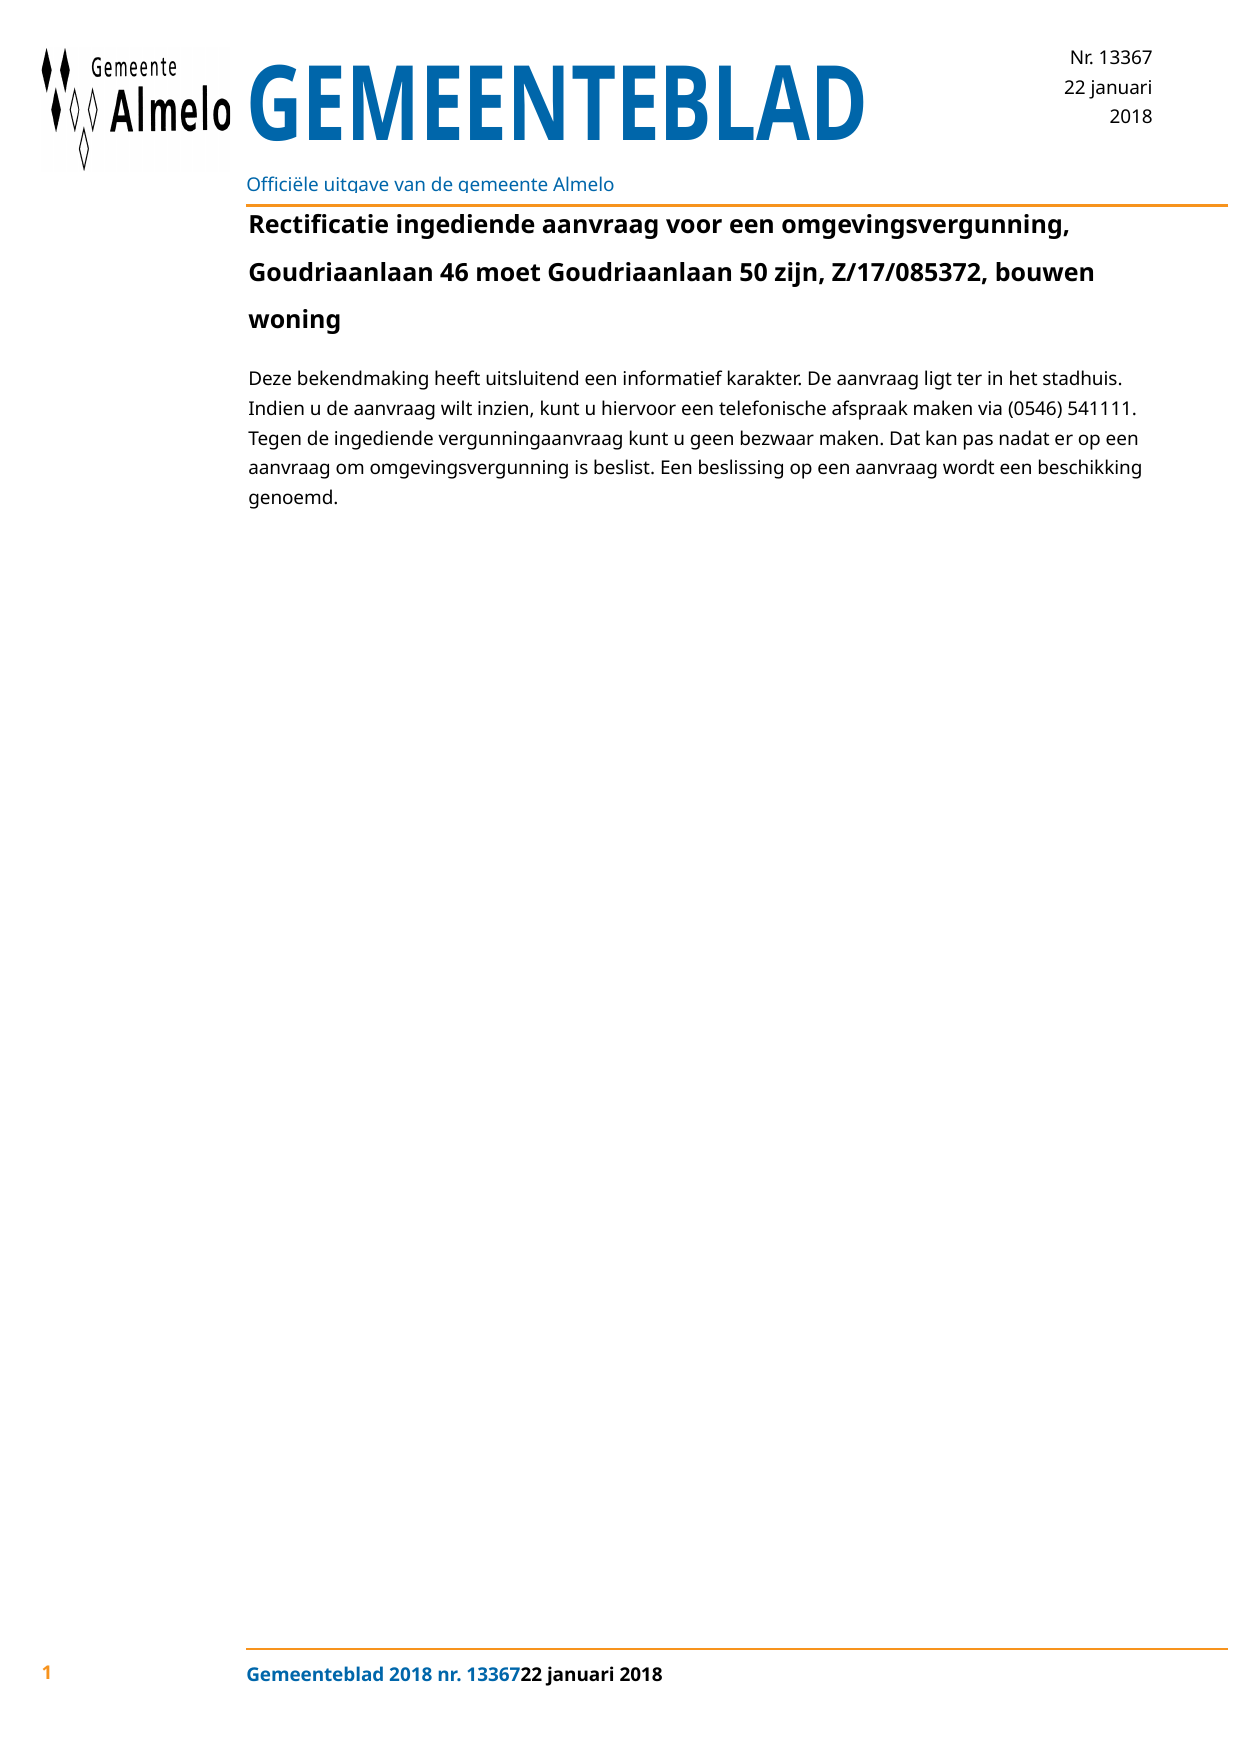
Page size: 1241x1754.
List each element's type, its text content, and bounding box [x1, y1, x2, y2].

text Rectificatie ingediende aanvraag voor een omgevingsvergunning, Goudriaanlaan 46 moet Goudriaanlaan 50 zijn, Z/17/085372, bouwen woning [248, 207, 1152, 336]
picture [41, 47, 231, 172]
text Deze bekendmaking heeft uitsluitend een informatief karakter. De aanvraag ligt ter in het stadhuis. Indien u de aanvraag wilt inzien, kunt u hiervoor een telefonische afspraak maken via (0546) 541111. Tegen de ingediende vergunningaanvraag kunt u geen bezwaar maken. Dat kan pas nadat er op een aanvraag om omgevingsvergunning is beslist. Een beslissing op een aanvraag wordt een beschikking genoemd. [248, 366, 1152, 509]
